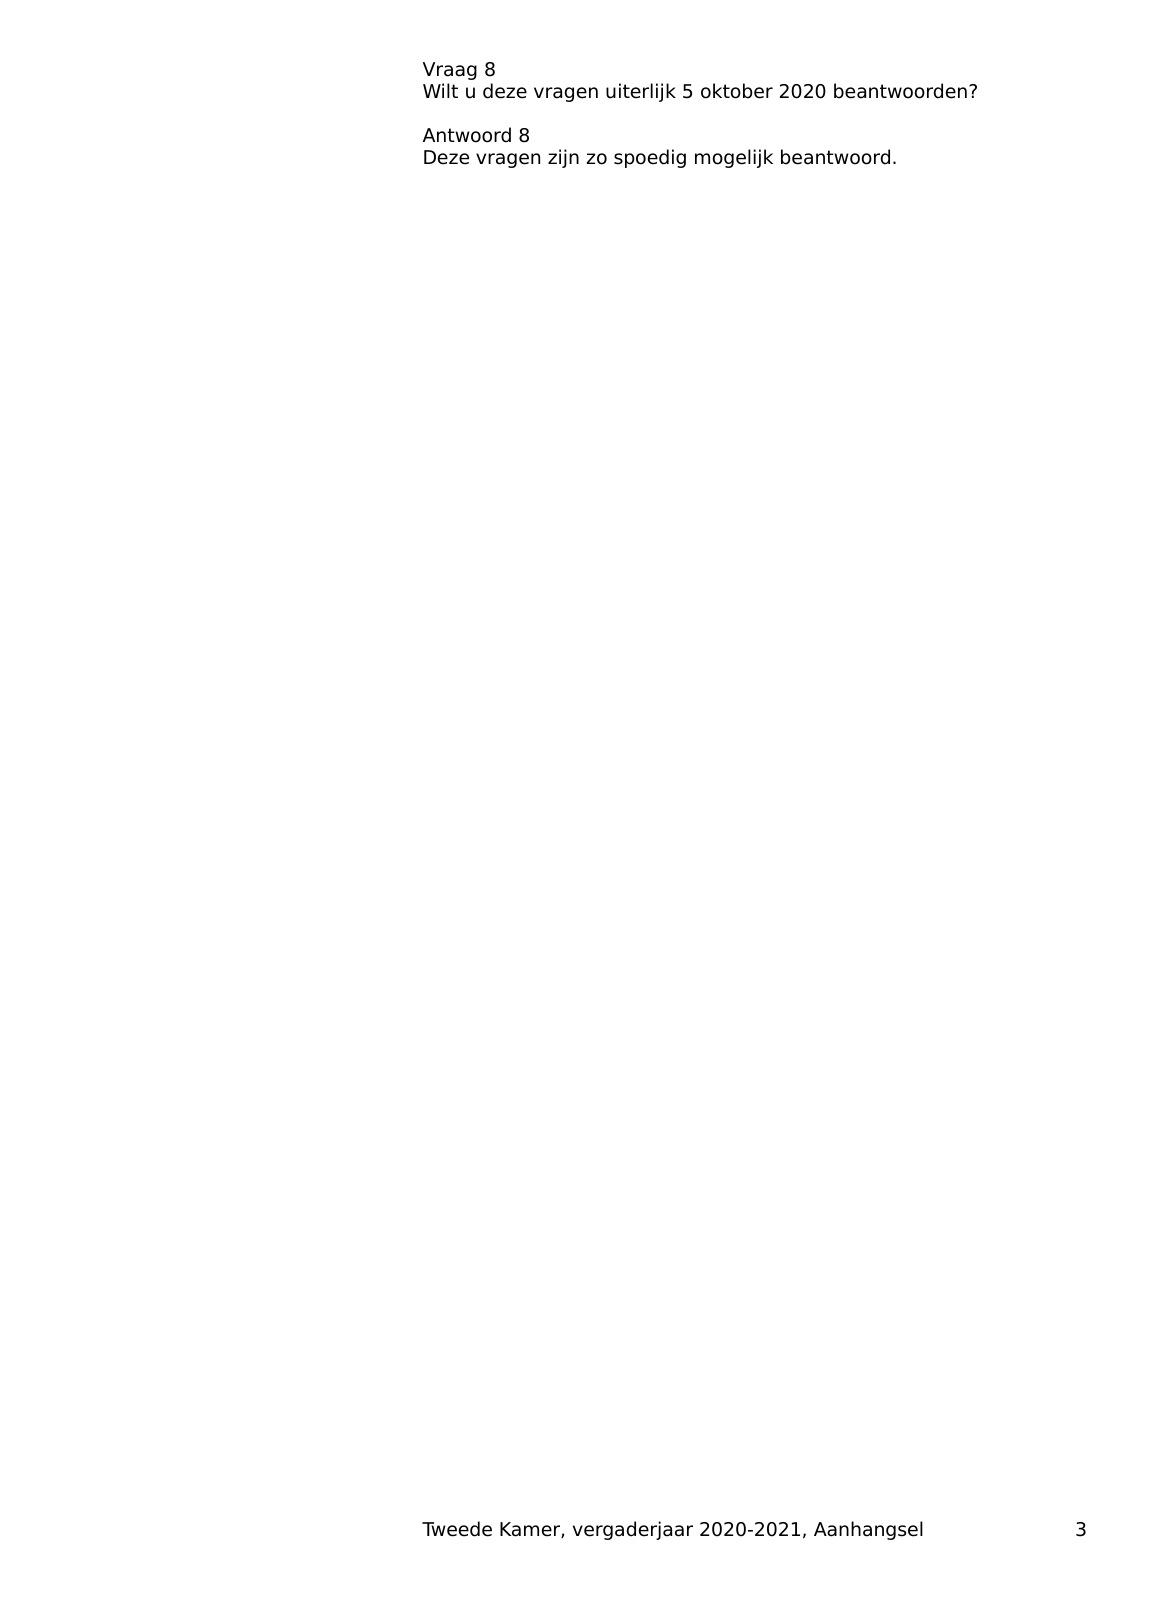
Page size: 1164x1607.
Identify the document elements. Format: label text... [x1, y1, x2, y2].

text Vraag 8 [422, 59, 1087, 81]
text Deze vragen zijn zo spoedig mogelijk beantwoord. [422, 147, 1087, 169]
text Wilt u deze vragen uiterlijk 5 oktober 2020 beantwoorden? [422, 81, 1087, 103]
text Antwoord 8 [422, 125, 1087, 147]
